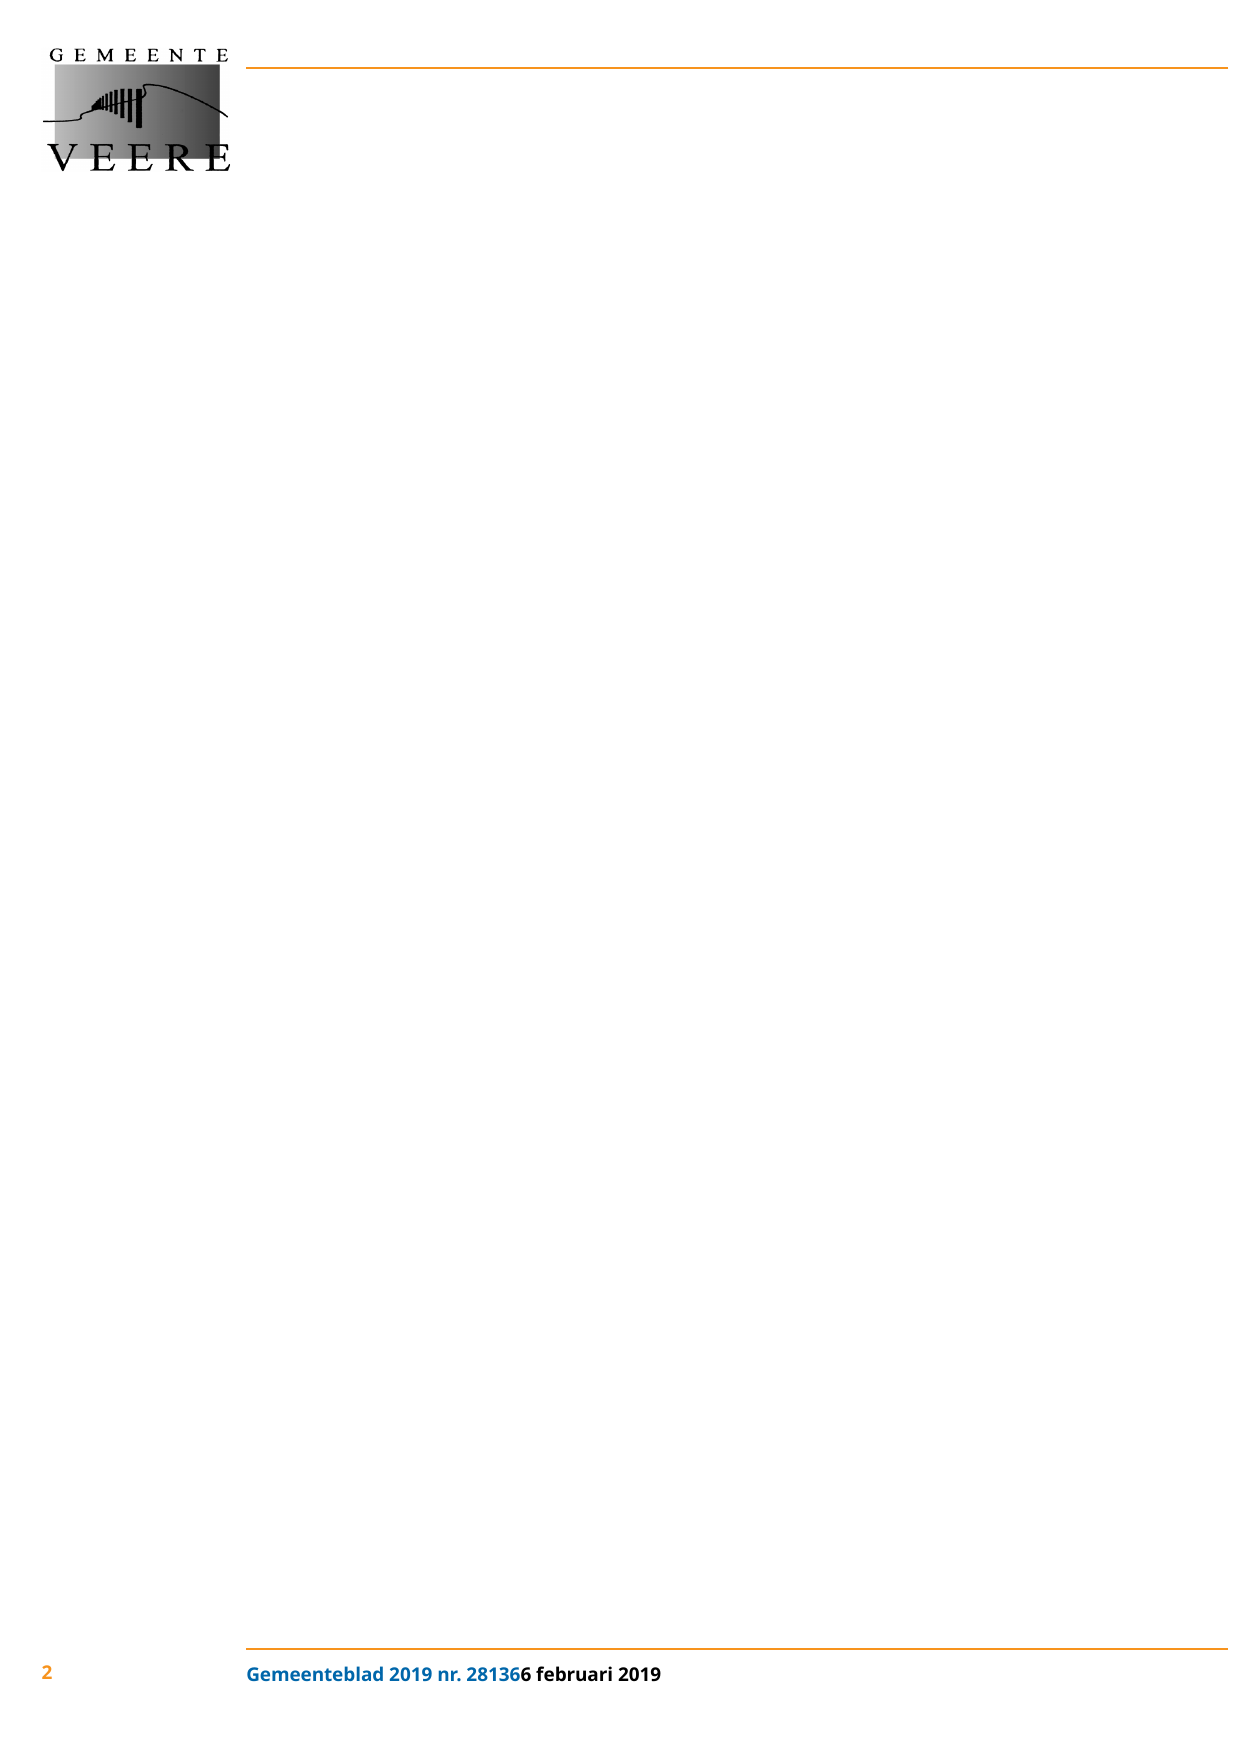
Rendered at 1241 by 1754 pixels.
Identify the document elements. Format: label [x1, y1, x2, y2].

picture [41, 47, 231, 172]
